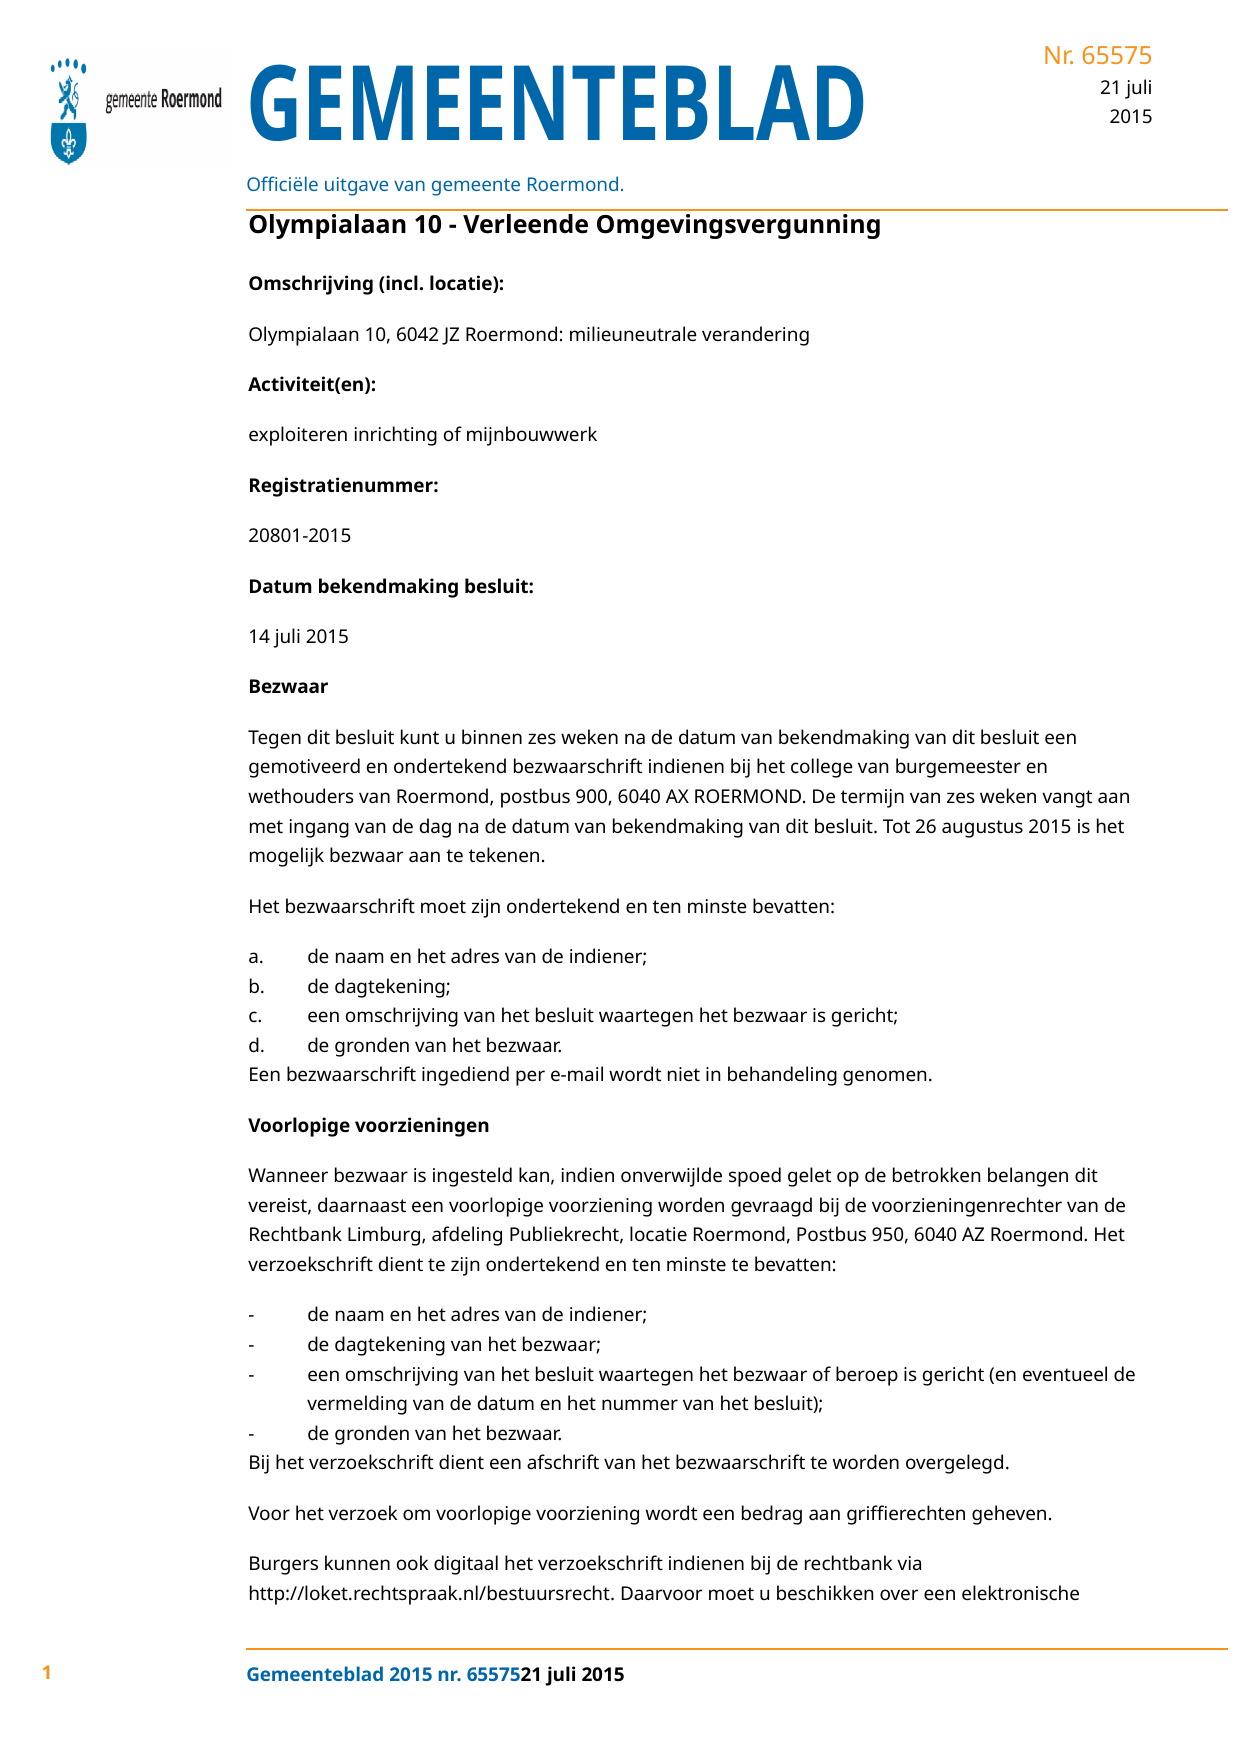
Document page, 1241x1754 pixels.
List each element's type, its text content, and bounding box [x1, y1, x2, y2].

text Voor het verzoek om voorlopige voorziening wordt een bedrag aan griffierechten geheven. [248, 1500, 1152, 1526]
text 20801-2015 [248, 522, 1152, 548]
list de dagtekening van het bezwaar; [248, 1331, 1152, 1357]
text exploiteren inrichting of mijnbouwwerk [248, 422, 1152, 447]
list een omschrijving van het besluit waartegen het bezwaar of beroep is gericht (en eventueel de vermelding van de datum en het nummer van het besluit); [248, 1361, 1152, 1416]
text Het bezwaarschrift moet zijn ondertekend en ten minste bevatten: [248, 893, 1152, 918]
text Bij het verzoekschrift dient een afschrift van het bezwaarschrift te worden overgelegd. [248, 1449, 1152, 1475]
text Burgers kunnen ook digitaal het verzoekschrift indienen bij de rechtbank via http://loket.rechtspraak.nl/bestuursrecht. Daarvoor moet u beschikken over een elektronische [248, 1550, 1152, 1606]
list de gronden van het bezwaar. [248, 1032, 1152, 1058]
text Activiteit(en): [248, 371, 1152, 397]
picture [41, 47, 231, 172]
text Datum bekendmaking besluit: [248, 573, 1152, 598]
text Olympialaan 10 - Verleende Omgevingsvergunning [248, 211, 1152, 241]
text 14 juli 2015 [248, 623, 1152, 649]
list een omschrijving van het besluit waartegen het bezwaar is gericht; [248, 1002, 1152, 1028]
list de naam en het adres van de indiener; [248, 1302, 1152, 1327]
text Registratienummer: [248, 472, 1152, 498]
text Tegen dit besluit kunt u binnen zes weken na de datum van bekendmaking van dit besluit een gemotiveerd en ondertekend bezwaarschrift indienen bij het college van burgemeester en wethouders van Roermond, postbus 900, 6040 AX ROERMOND. De termijn van zes weken vangt aan met ingang van de dag na de datum van bekendmaking van dit besluit. Tot 26 augustus 2015 is het mogelijk bezwaar aan te tekenen. [248, 724, 1152, 868]
text Een bezwaarschrift ingediend per e-mail wordt niet in behandeling genomen. [248, 1062, 1152, 1087]
text Omschrijving (incl. locatie): [248, 270, 1152, 296]
list de naam en het adres van de indiener; [248, 943, 1152, 969]
text Wanneer bezwaar is ingesteld kan, indien onverwijlde spoed gelet op de betrokken belangen dit vereist, daarnaast een voorlopige voorziening worden gevraagd bij de voorzieningenrechter van de Rechtbank Limburg, afdeling Publiekrecht, locatie Roermond, Postbus 950, 6040 AZ Roermond. Het verzoekschrift dient te zijn ondertekend en ten minste te bevatten: [248, 1162, 1152, 1277]
list de dagtekening; [248, 973, 1152, 998]
list de gronden van het bezwaar. [248, 1420, 1152, 1446]
text Voorlopige voorzieningen [248, 1112, 1152, 1138]
text Olympialaan 10, 6042 JZ Roermond: milieuneutrale verandering [248, 321, 1152, 346]
text Bezwaar [248, 674, 1152, 699]
